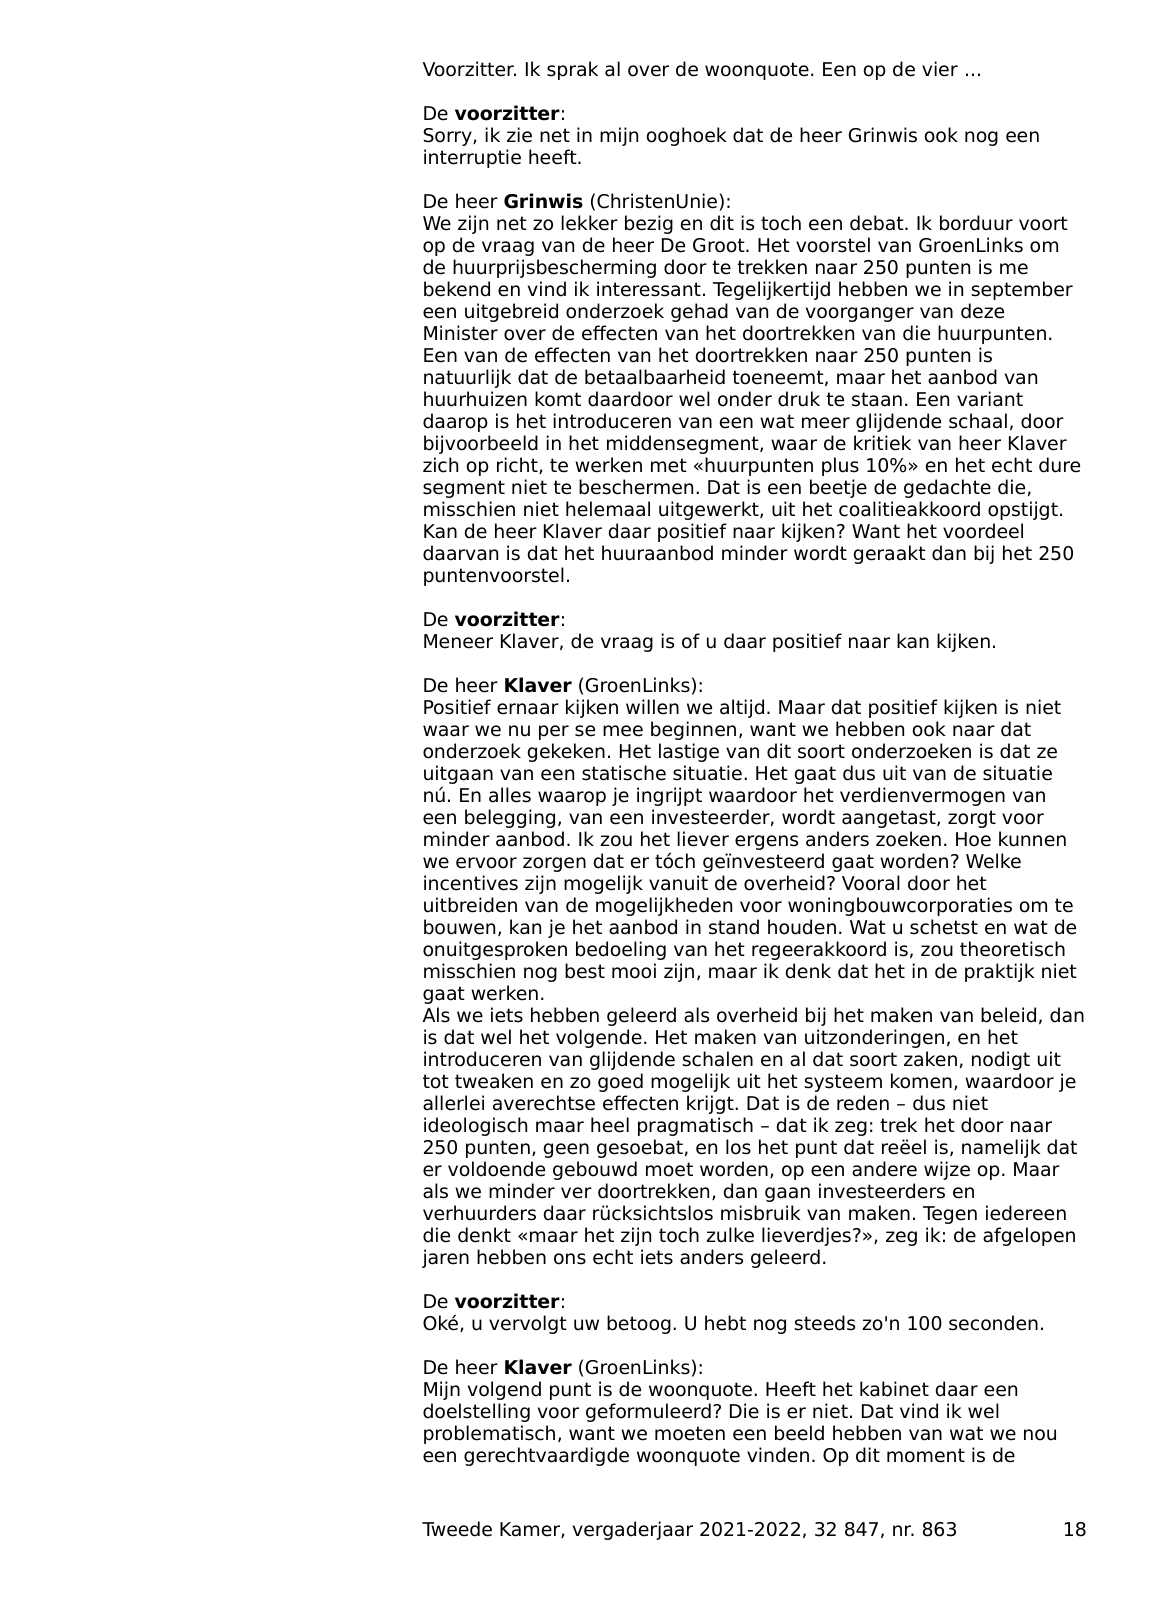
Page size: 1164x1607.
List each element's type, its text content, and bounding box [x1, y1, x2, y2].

text Mijn volgend punt is de woonquote. Heeft het kabinet daar een doelstelling voor geformuleerd? Die is er niet. Dat vind ik wel problematisch, want we moeten een beeld hebben van wat we nou een gerechtvaardigde woonquote vinden. Op dit moment is de [422, 1379, 1087, 1467]
text De heer Klaver (GroenLinks): [422, 675, 1087, 697]
text Voorzitter. Ik sprak al over de woonquote. Een op de vier ... [422, 59, 1087, 81]
text Positief ernaar kijken willen we altijd. Maar dat positief kijken is niet waar we nu per se mee beginnen, want we hebben ook naar dat onderzoek gekeken. Het lastige van dit soort onderzoeken is dat ze uitgaan van een statische situatie. Het gaat dus uit van de situatie nú. En alles waarop je ingrijpt waardoor het verdienvermogen van een belegging, van een investeerder, wordt aangetast, zorgt voor minder aanbod. Ik zou het liever ergens anders zoeken. Hoe kunnen we ervoor zorgen dat er tóch geïnvesteerd gaat worden? Welke incentives zijn mogelijk vanuit de overheid? Vooral door het uitbreiden van de mogelijkheden voor woningbouwcorporaties om te bouwen, kan je het aanbod in stand houden. Wat u schetst en wat de onuitgesproken bedoeling van het regeerakkoord is, zou theoretisch misschien nog best mooi zijn, maar ik denk dat het in de praktijk niet gaat werken. [422, 697, 1087, 1005]
text Sorry, ik zie net in mijn ooghoek dat de heer Grinwis ook nog een interruptie heeft. [422, 125, 1087, 169]
text De voorzitter: [422, 1291, 1087, 1313]
text Oké, u vervolgt uw betoog. U hebt nog steeds zo'n 100 seconden. [422, 1313, 1087, 1335]
text De voorzitter: [422, 103, 1087, 125]
text Als we iets hebben geleerd als overheid bij het maken van beleid, dan is dat wel het volgende. Het maken van uitzonderingen, en het introduceren van glijdende schalen en al dat soort zaken, nodigt uit tot tweaken en zo goed mogelijk uit het systeem komen, waardoor je allerlei averechtse effecten krijgt. Dat is de reden – dus niet ideologisch maar heel pragmatisch – dat ik zeg: trek het door naar 250 punten, geen gesoebat, en los het punt dat reëel is, namelijk dat er voldoende gebouwd moet worden, op een andere wijze op. Maar als we minder ver doortrekken, dan gaan investeerders en verhuurders daar rücksichtslos misbruik van maken. Tegen iedereen die denkt «maar het zijn toch zulke lieverdjes?», zeg ik: de afgelopen jaren hebben ons echt iets anders geleerd. [422, 1005, 1087, 1269]
text We zijn net zo lekker bezig en dit is toch een debat. Ik borduur voort op de vraag van de heer De Groot. Het voorstel van GroenLinks om de huurprijsbescherming door te trekken naar 250 punten is me bekend en vind ik interessant. Tegelijkertijd hebben we in september een uitgebreid onderzoek gehad van de voorganger van deze Minister over de effecten van het doortrekken van die huurpunten. Een van de effecten van het doortrekken naar 250 punten is natuurlijk dat de betaalbaarheid toeneemt, maar het aanbod van huurhuizen komt daardoor wel onder druk te staan. Een variant daarop is het introduceren van een wat meer glijdende schaal, door bijvoorbeeld in het middensegment, waar de kritiek van heer Klaver zich op richt, te werken met «huurpunten plus 10%» en het echt dure segment niet te beschermen. Dat is een beetje de gedachte die, misschien niet helemaal uitgewerkt, uit het coalitieakkoord opstijgt. Kan de heer Klaver daar positief naar kijken? Want het voordeel daarvan is dat het huuraanbod minder wordt geraakt dan bij het 250 puntenvoorstel. [422, 213, 1087, 587]
text De voorzitter: [422, 609, 1087, 631]
text De heer Klaver (GroenLinks): [422, 1357, 1087, 1379]
text De heer Grinwis (ChristenUnie): [422, 191, 1087, 213]
text Meneer Klaver, de vraag is of u daar positief naar kan kijken. [422, 631, 1087, 653]
